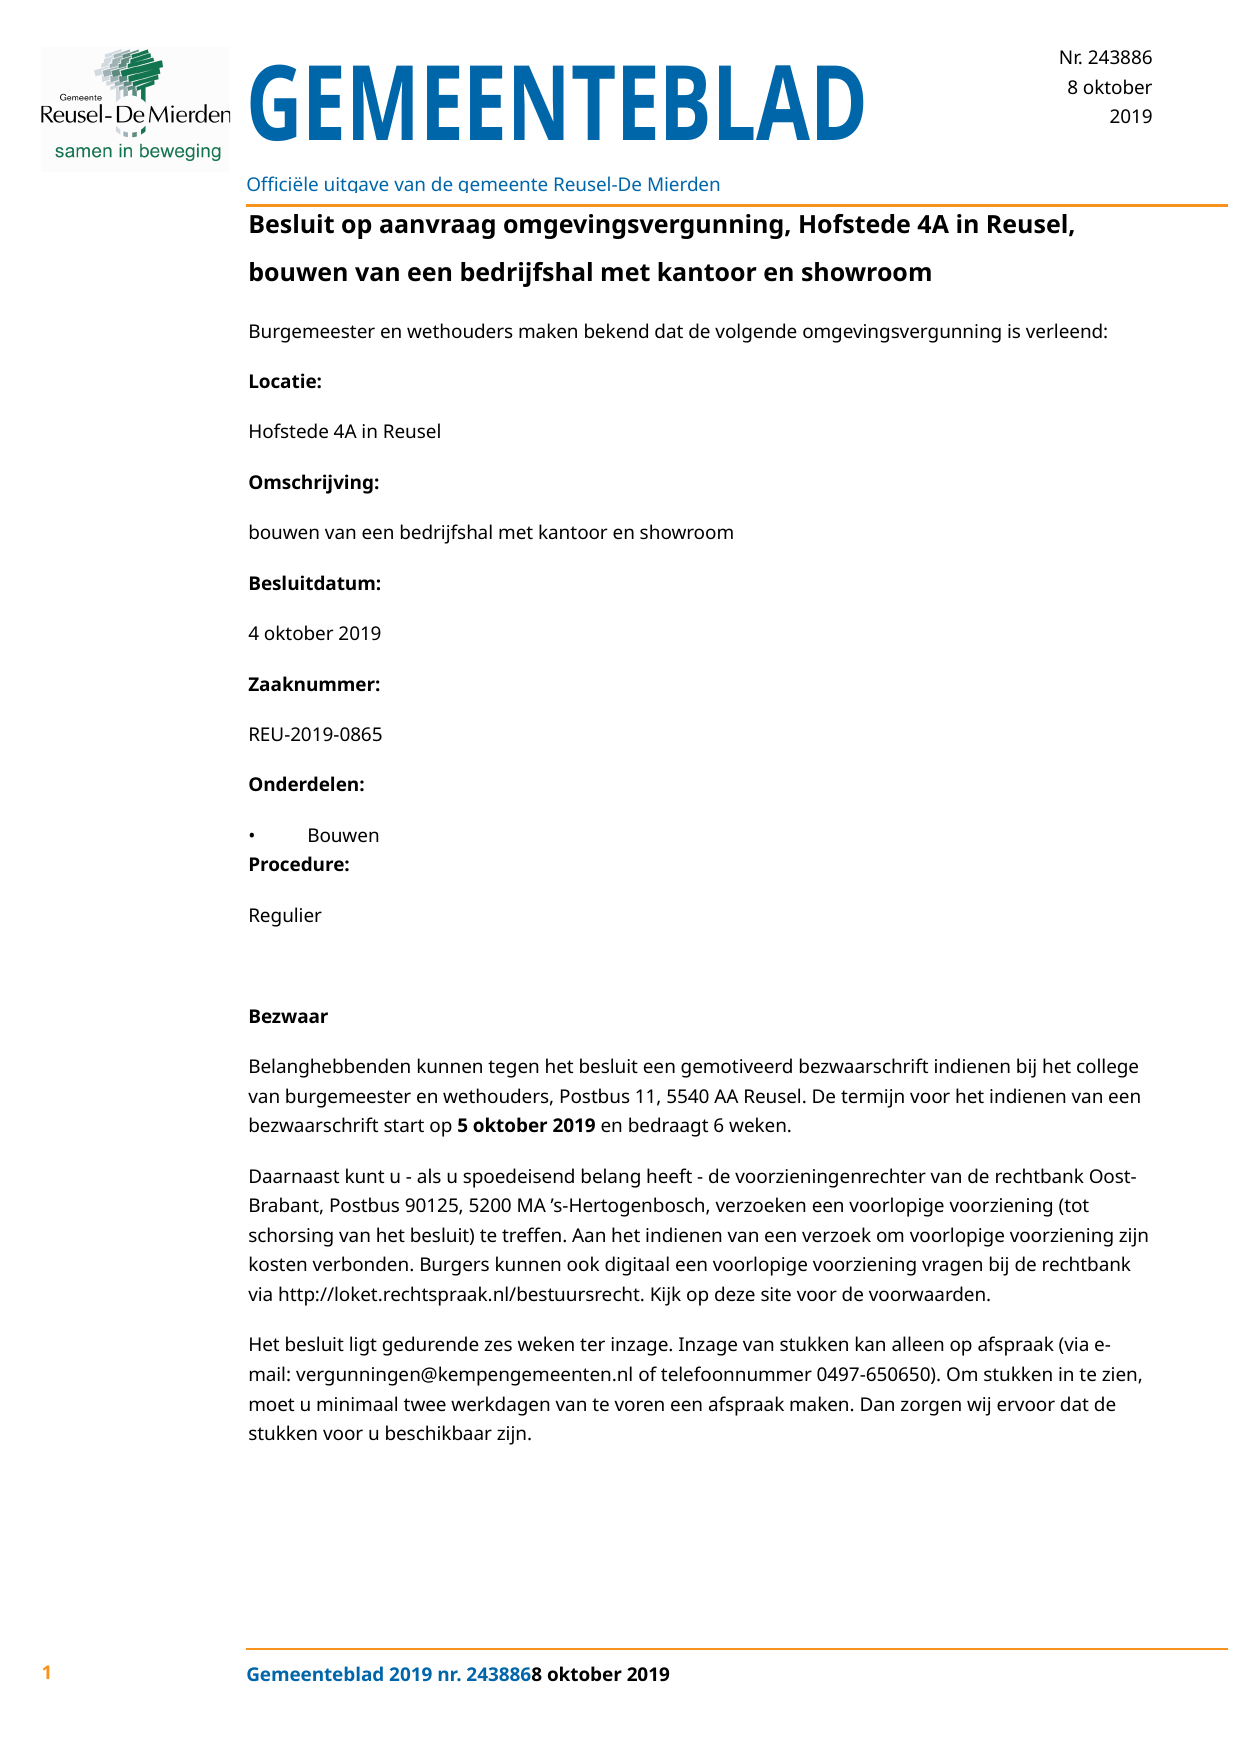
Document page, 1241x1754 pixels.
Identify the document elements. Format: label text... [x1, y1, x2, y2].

text Procedure: [248, 852, 1152, 877]
text Hofstede 4A in Reusel [248, 419, 1152, 444]
picture [41, 47, 231, 172]
text Besluit op aanvraag omgevingsvergunning, Hofstede 4A in Reusel, bouwen van een bedrijfshal met kantoor en showroom [248, 207, 1152, 288]
text Regulier [248, 902, 1152, 928]
text Het besluit ligt gedurende zes weken ter inzage. Inzage van stukken kan alleen op afspraak (via e-mail: vergunningen@kempengemeenten.nl of telefoonnummer 0497-650650). Om stukken in te zien, moet u minimaal twee werkdagen van te voren een afspraak maken. Dan zorgen wij ervoor dat de stukken voor u beschikbaar zijn. [248, 1332, 1152, 1446]
text Burgemeester en wethouders maken bekend dat de volgende omgevingsvergunning is verleend: [248, 318, 1152, 344]
text bouwen van een bedrijfshal met kantoor en showroom [248, 519, 1152, 545]
list Bouwen [248, 822, 1152, 848]
text Bezwaar [248, 1003, 1152, 1029]
text Besluitdatum: [248, 570, 1152, 596]
text 4 oktober 2019 [248, 620, 1152, 646]
text REU-2019-0865 [248, 721, 1152, 747]
text Belanghebbenden kunnen tegen het besluit een gemotiveerd bezwaarschrift indienen bij het college van burgemeester en wethouders, Postbus 11, 5540 AA Reusel. De termijn voor het indienen van een bezwaarschrift start op 5 oktober 2019 en bedraagt 6 weken. [248, 1053, 1152, 1138]
text Zaaknummer: [248, 671, 1152, 697]
text Omschrijving: [248, 469, 1152, 495]
text Locatie: [248, 368, 1152, 394]
text Daarnaast kunt u - als u spoedeisend belang heeft - de voorzieningenrechter van de rechtbank Oost-Brabant, Postbus 90125, 5200 MA ’s-Hertogenbosch, verzoeken een voorlopige voorziening (tot schorsing van het besluit) te treffen. Aan het indienen van een verzoek om voorlopige voorziening zijn kosten verbonden. Burgers kunnen ook digitaal een voorlopige voorziening vragen bij de rechtbank via http://loket.rechtspraak.nl/bestuursrecht. Kijk op deze site voor de voorwaarden. [248, 1163, 1152, 1307]
text Onderdelen: [248, 772, 1152, 797]
